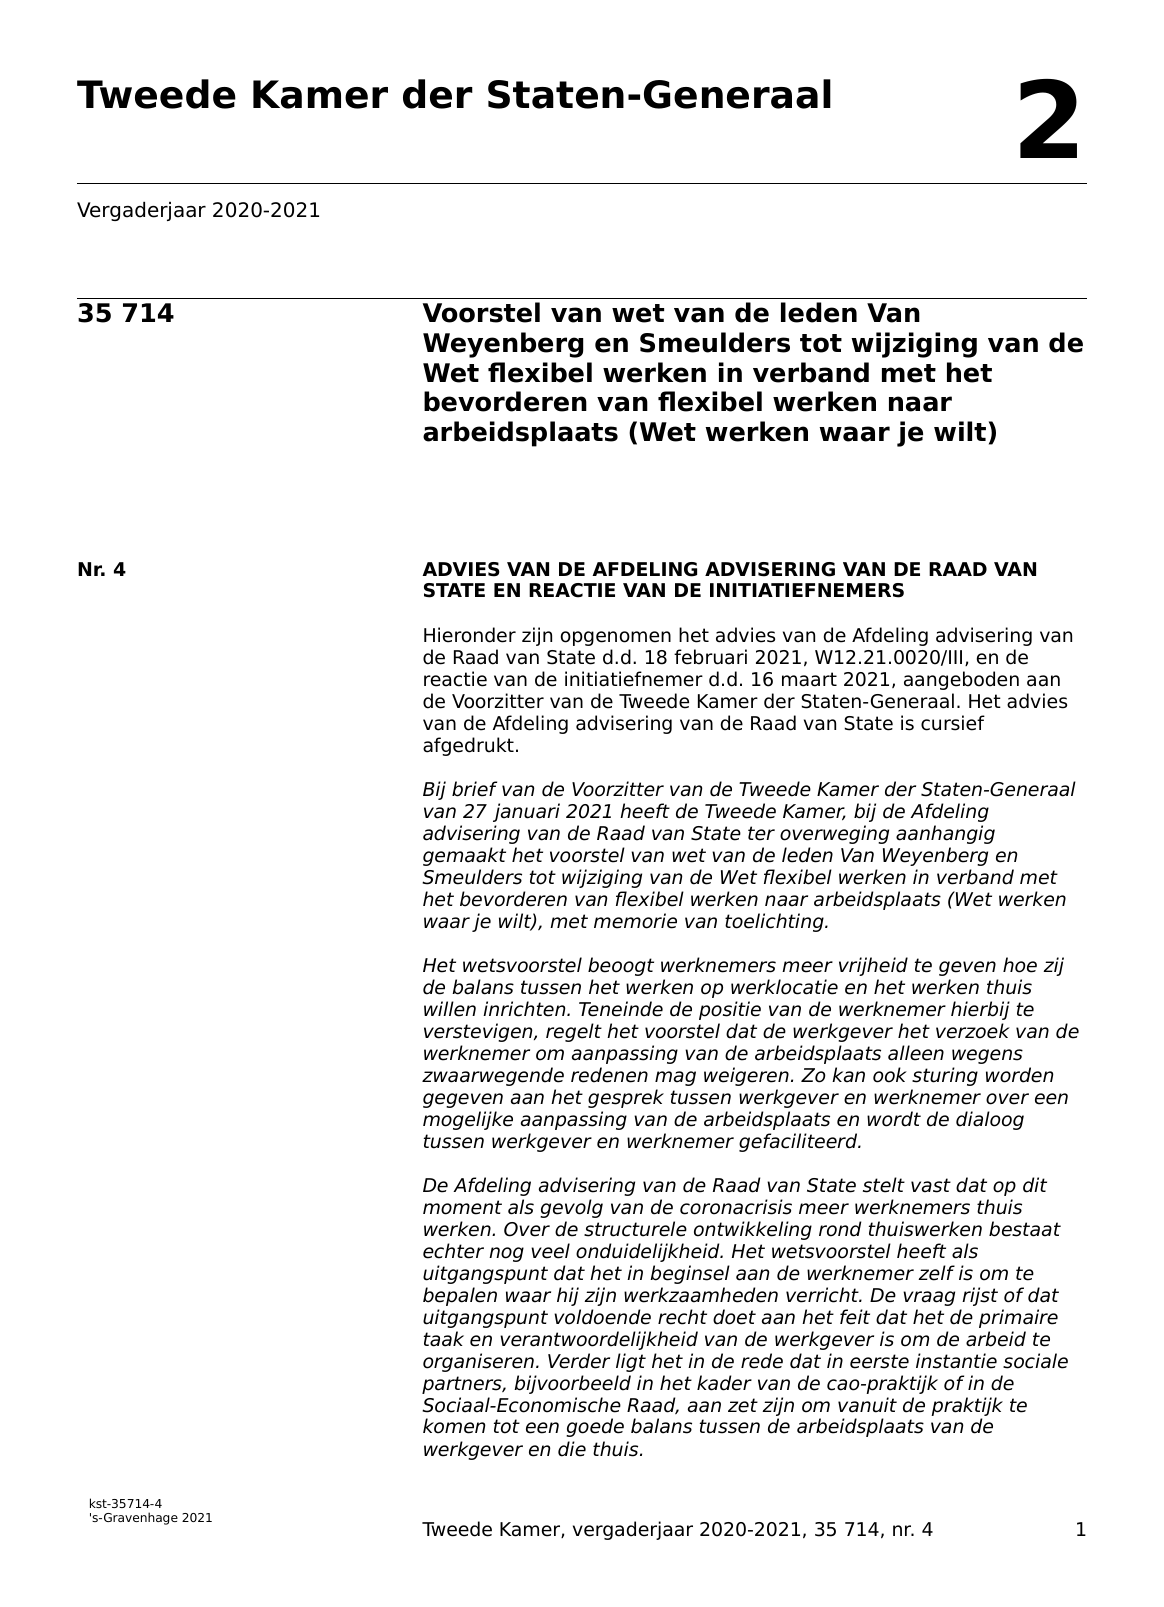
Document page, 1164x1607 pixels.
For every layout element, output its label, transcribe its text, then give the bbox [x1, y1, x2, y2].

table_header 2 [886, 59, 1087, 183]
subtitle 35 714 Voorstel van wet van de leden Van Weyenberg en Smeulders tot wijziging van de Wet flexibel werken in verband met het bevorderen van flexibel werken naar arbeidsplaats (Wet werken waar je wilt) [77, 299, 1087, 447]
text Bij brief van de Voorzitter van de Tweede Kamer der Staten-Generaal van 27 januari 2021 heeft de Tweede Kamer, bij de Afdeling advisering van de Raad van State ter overweging aanhangig gemaakt het voorstel van wet van de leden Van Weyenberg en Smeulders tot wijziging van de Wet flexibel werken in verband met het bevorderen van flexibel werken naar arbeidsplaats (Wet werken waar je wilt), met memorie van toelichting. [422, 779, 1087, 932]
subtitle Nr. 4 ADVIES VAN DE AFDELING ADVISERING VAN DE RAAD VAN STATE EN REACTIE VAN DE INITIATIEFNEMERS [77, 558, 1087, 602]
table_cell Vergaderjaar 2020-2021 [77, 184, 1087, 298]
text kst-35714-4 [88, 1497, 323, 1511]
text Hieronder zijn opgenomen het advies van de Afdeling advisering van de Raad van State d.d. 18 februari 2021, W12.21.0020/III, en de reactie van de initiatiefnemer d.d. 16 maart 2021, aangeboden aan de Voorzitter van de Tweede Kamer der Staten-Generaal. Het advies van de Afdeling advisering van de Raad van State is cursief afgedrukt. [422, 624, 1087, 756]
text Het wetsvoorstel beoogt werknemers meer vrijheid te geven hoe zij de balans tussen het werken op werklocatie en het werken thuis willen inrichten. Teneinde de positie van de werknemer hierbij te verstevigen, regelt het voorstel dat de werkgever het verzoek van de werknemer om aanpassing van de arbeidsplaats alleen wegens zwaarwegende redenen mag weigeren. Zo kan ook sturing worden gegeven aan het gesprek tussen werkgever en werknemer over een mogelijke aanpassing van de arbeidsplaats en wordt de dialoog tussen werkgever en werknemer gefaciliteerd. [422, 955, 1087, 1152]
text De Afdeling advisering van de Raad van State stelt vast dat op dit moment als gevolg van de coronacrisis meer werknemers thuis werken. Over de structurele ontwikkeling rond thuiswerken bestaat echter nog veel onduidelijkheid. Het wetsvoorstel heeft als uitgangspunt dat het in beginsel aan de werknemer zelf is om te bepalen waar hij zijn werkzaamheden verricht. De vraag rijst of dat uitgangspunt voldoende recht doet aan het feit dat het de primaire taak en verantwoordelijkheid van de werkgever is om de arbeid te organiseren. Verder ligt het in de rede dat in eerste instantie sociale partners, bijvoorbeeld in het kader van de cao-praktijk of in de Sociaal-Economische Raad, aan zet zijn om vanuit de praktijk te komen tot een goede balans tussen de arbeidsplaats van de werkgever en die thuis. [422, 1175, 1087, 1460]
text 's-Gravenhage 2021 [88, 1511, 323, 1525]
table_header Tweede Kamer der Staten-Generaal [77, 59, 886, 183]
